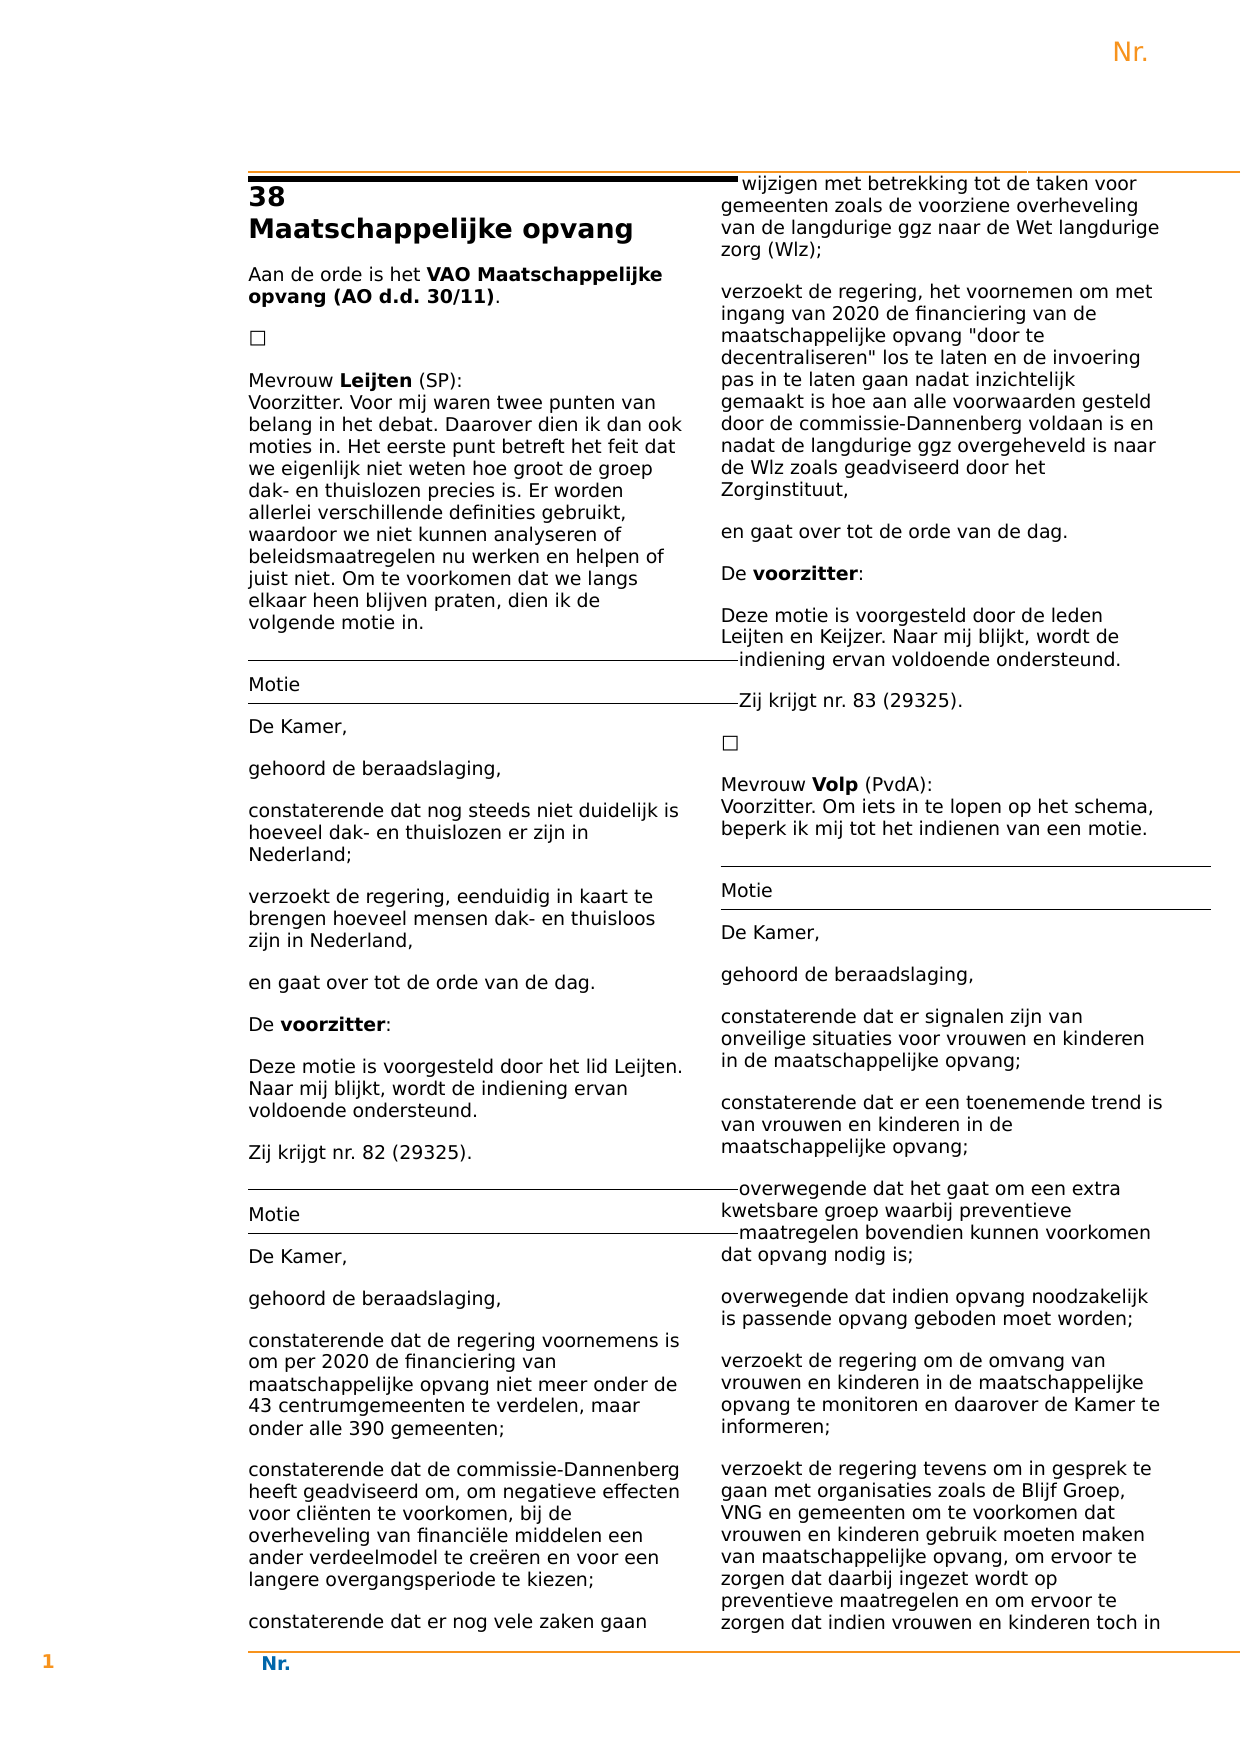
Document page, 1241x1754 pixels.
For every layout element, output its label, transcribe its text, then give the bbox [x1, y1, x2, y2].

text gehoord de beraadslaging, [248, 758, 691, 780]
text constaterende dat er nog vele zaken gaan [248, 1611, 691, 1633]
text Deze motie is voorgesteld door het lid Leijten. Naar mij blijkt, wordt de indiening ervan voldoende ondersteund. [248, 1056, 691, 1122]
text De voorzitter: [248, 1014, 691, 1036]
text Motie [248, 674, 691, 696]
text Motie [721, 880, 1163, 902]
text overwegende dat het gaat om een extra kwetsbare groep waarbij preventieve maatregelen bovendien kunnen voorkomen dat opvang nodig is; [721, 1178, 1163, 1266]
text Motie [248, 1203, 691, 1226]
text De voorzitter: [721, 562, 1163, 584]
text ⬜ [248, 328, 691, 350]
text verzoekt de regering om de omvang van vrouwen en kinderen in de maatschappelijke opvang te monitoren en daarover de Kamer te informeren; [721, 1350, 1163, 1438]
text Zij krijgt nr. 82 (29325). [248, 1142, 691, 1164]
text Mevrouw Leijten (SP): [248, 370, 691, 392]
text constaterende dat er signalen zijn van onveilige situaties voor vrouwen en kinderen in de maatschappelijke opvang; [721, 1006, 1163, 1072]
text De Kamer, [721, 922, 1163, 944]
text overwegende dat indien opvang noodzakelijk is passende opvang geboden moet worden; [721, 1286, 1163, 1330]
title 38 Maatschappelijke opvang [248, 182, 691, 244]
text Voorzitter. Voor mij waren twee punten van belang in het debat. Daarover dien ik dan ook moties in. Het eerste punt betreft het feit dat we eigenlijk niet weten hoe groot de groep dak- en thuislozen precies is. Er worden allerlei verschillende definities gebruikt, waardoor we niet kunnen analyseren of beleidsmaatregelen nu werken en helpen of juist niet. Om te voorkomen dat we langs elkaar heen blijven praten, dien ik de volgende motie in. [248, 392, 691, 634]
text Aan de orde is het VAO Maatschappelijke opvang (AO d.d. 30/11). [248, 264, 691, 308]
text constaterende dat de regering voornemens is om per 2020 de financiering van maatschappelijke opvang niet meer onder de 43 centrumgemeenten te verdelen, maar onder alle 390 gemeenten; [248, 1329, 691, 1439]
text verzoekt de regering, het voornemen om met ingang van 2020 de financiering van de maatschappelijke opvang "door te decentraliseren" los te laten en de invoering pas in te laten gaan nadat inzichtelijk gemaakt is hoe aan alle voorwaarden gesteld door de commissie-Dannenberg voldaan is en nadat de langdurige ggz overgeheveld is naar de Wlz zoals geadviseerd door het Zorginstituut, [721, 281, 1163, 501]
text wijzigen met betrekking tot de taken voor gemeenten zoals de voorziene overheveling van de langdurige ggz naar de Wet langdurige zorg (Wlz); [721, 173, 1163, 261]
text Deze motie is voorgesteld door de leden Leijten en Keijzer. Naar mij blijkt, wordt de indiening ervan voldoende ondersteund. [721, 604, 1163, 670]
text constaterende dat nog steeds niet duidelijk is hoeveel dak- en thuislozen er zijn in Nederland; [248, 800, 691, 866]
text De Kamer, [248, 1246, 691, 1267]
text Voorzitter. Om iets in te lopen op het schema, beperk ik mij tot het indienen van een motie. [721, 796, 1163, 840]
text verzoekt de regering tevens om in gesprek te gaan met organisaties zoals de Blijf Groep, VNG en gemeenten om te voorkomen dat vrouwen en kinderen gebruik moeten maken van maatschappelijke opvang, om ervoor te zorgen dat daarbij ingezet wordt op preventieve maatregelen en om ervoor te zorgen dat indien vrouwen en kinderen toch in [721, 1458, 1163, 1634]
text De Kamer, [248, 716, 691, 738]
text gehoord de beraadslaging, [721, 964, 1163, 986]
text en gaat over tot de orde van de dag. [721, 521, 1163, 542]
text en gaat over tot de orde van de dag. [248, 972, 691, 994]
text verzoekt de regering, eenduidig in kaart te brengen hoeveel mensen dak- en thuisloos zijn in Nederland, [248, 886, 691, 952]
text ⬜ [721, 732, 1163, 754]
text Mevrouw Volp (PvdA): [721, 774, 1163, 796]
text Zij krijgt nr. 83 (29325). [721, 690, 1163, 712]
text constaterende dat er een toenemende trend is van vrouwen en kinderen in de maatschappelijke opvang; [721, 1092, 1163, 1158]
text gehoord de beraadslaging, [248, 1287, 691, 1309]
text constaterende dat de commissie-Dannenberg heeft geadviseerd om, om negatieve effecten voor cliënten te voorkomen, bij de overheveling van financiële middelen een ander verdeelmodel te creëren en voor een langere overgangsperiode te kiezen; [248, 1459, 691, 1591]
